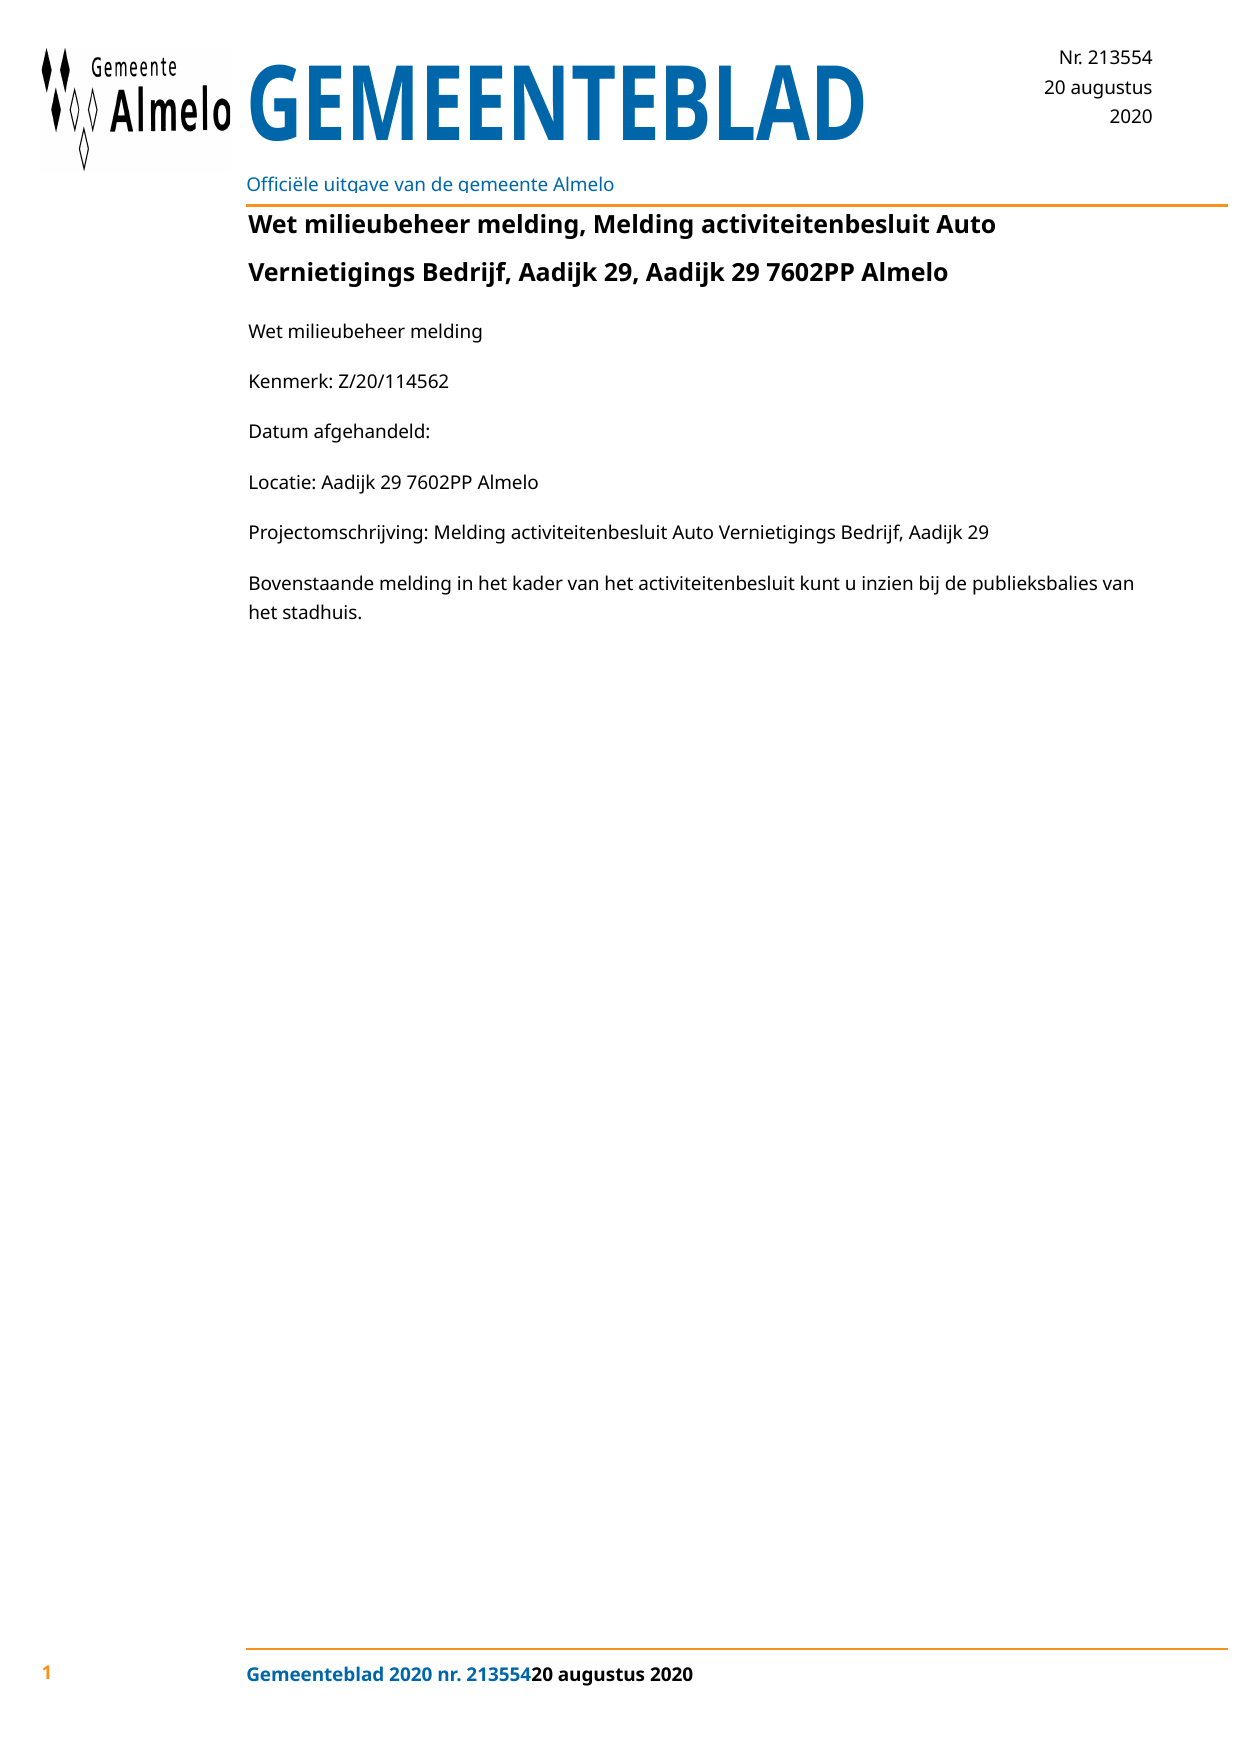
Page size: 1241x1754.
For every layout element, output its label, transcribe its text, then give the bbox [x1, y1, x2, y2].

text Datum afgehandeld: [248, 419, 1152, 444]
text Wet milieubeheer melding, Melding activiteitenbesluit Auto Vernietigings Bedrijf, Aadijk 29, Aadijk 29 7602PP Almelo [248, 207, 1152, 288]
text Kenmerk: Z/20/114562 [248, 368, 1152, 394]
text Projectomschrijving: Melding activiteitenbesluit Auto Vernietigings Bedrijf, Aadijk 29 [248, 519, 1152, 545]
text Wet milieubeheer melding [248, 318, 1152, 344]
text Bovenstaande melding in het kader van het activiteitenbesluit kunt u inzien bij de publieksbalies van het stadhuis. [248, 570, 1152, 625]
text Locatie: Aadijk 29 7602PP Almelo [248, 469, 1152, 495]
picture [41, 47, 231, 172]
